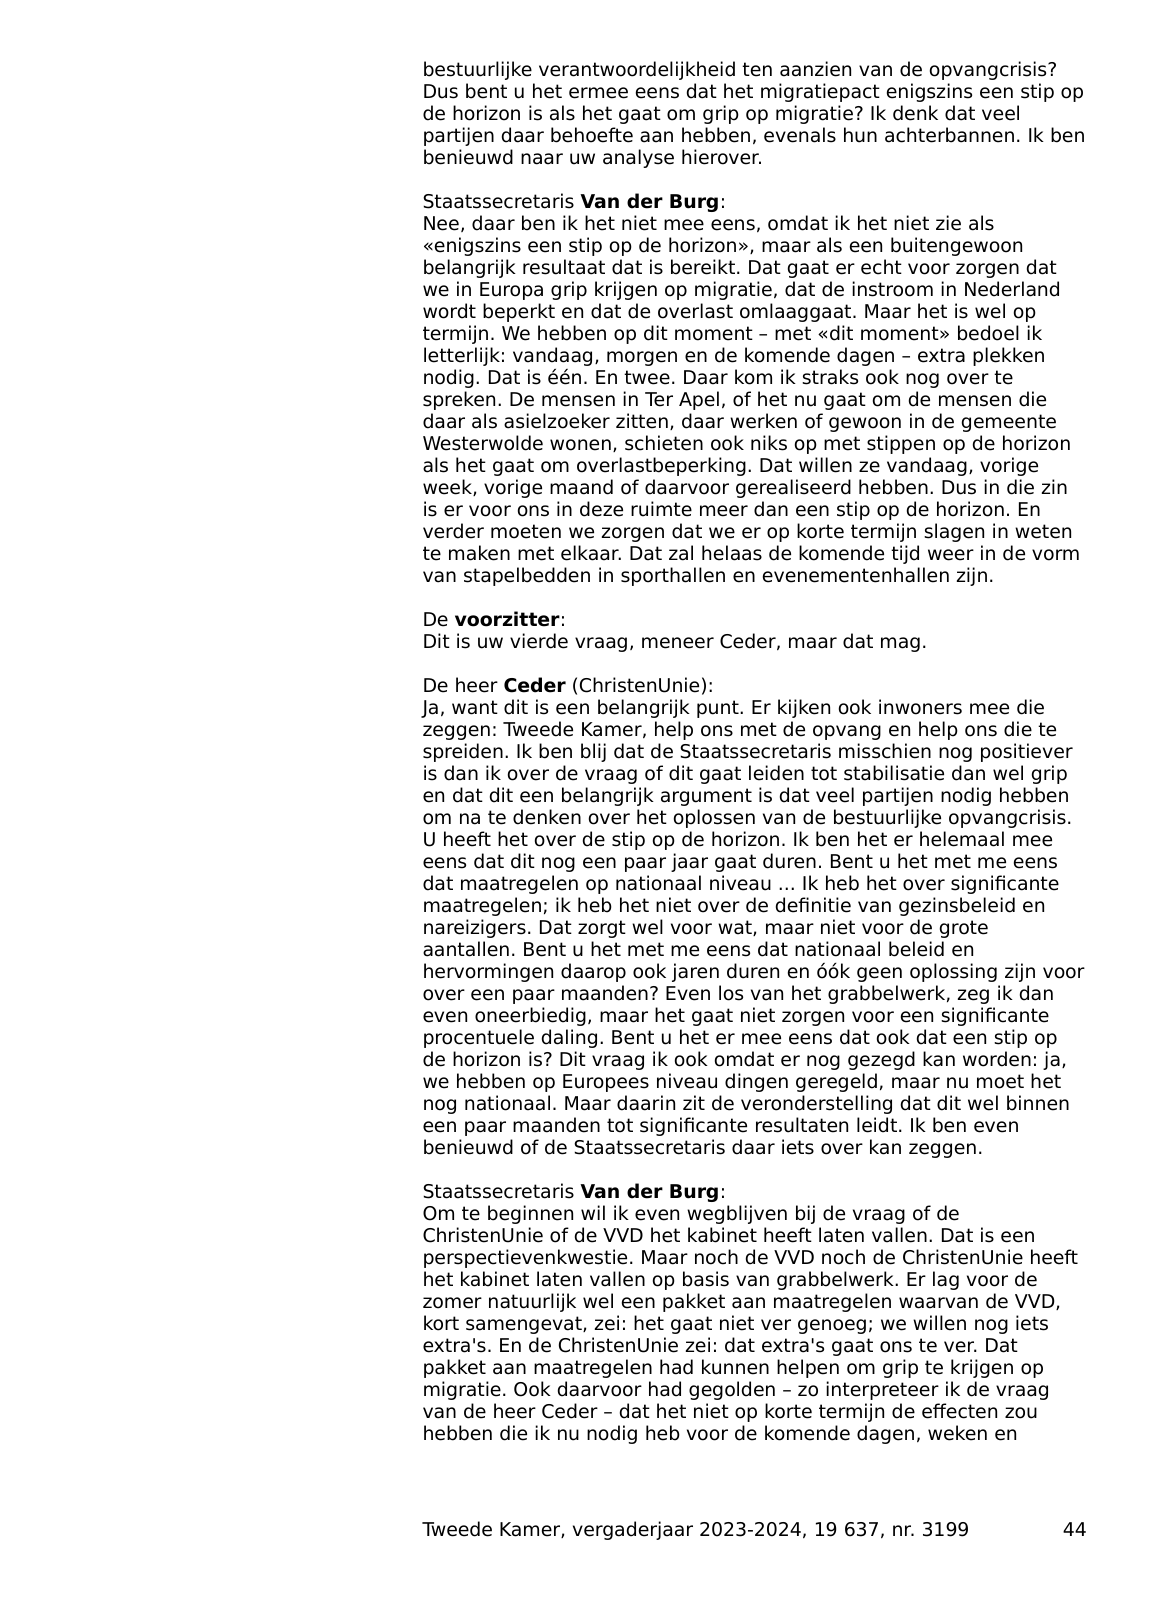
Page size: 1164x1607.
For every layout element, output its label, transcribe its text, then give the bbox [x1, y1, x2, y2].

text Staatssecretaris Van der Burg: [422, 1181, 1087, 1203]
text Staatssecretaris Van der Burg: [422, 191, 1087, 213]
text bestuurlijke verantwoordelijkheid ten aanzien van de opvangcrisis? Dus bent u het ermee eens dat het migratiepact enigszins een stip op de horizon is als het gaat om grip op migratie? Ik denk dat veel partijen daar behoefte aan hebben, evenals hun achterbannen. Ik ben benieuwd naar uw analyse hierover. [422, 59, 1087, 169]
text Dit is uw vierde vraag, meneer Ceder, maar dat mag. [422, 631, 1087, 653]
text Nee, daar ben ik het niet mee eens, omdat ik het niet zie als «enigszins een stip op de horizon», maar als een buitengewoon belangrijk resultaat dat is bereikt. Dat gaat er echt voor zorgen dat we in Europa grip krijgen op migratie, dat de instroom in Nederland wordt beperkt en dat de overlast omlaaggaat. Maar het is wel op termijn. We hebben op dit moment – met «dit moment» bedoel ik letterlijk: vandaag, morgen en de komende dagen – extra plekken nodig. Dat is één. En twee. Daar kom ik straks ook nog over te spreken. De mensen in Ter Apel, of het nu gaat om de mensen die daar als asielzoeker zitten, daar werken of gewoon in de gemeente Westerwolde wonen, schieten ook niks op met stippen op de horizon als het gaat om overlastbeperking. Dat willen ze vandaag, vorige week, vorige maand of daarvoor gerealiseerd hebben. Dus in die zin is er voor ons in deze ruimte meer dan een stip op de horizon. En verder moeten we zorgen dat we er op korte termijn slagen in weten te maken met elkaar. Dat zal helaas de komende tijd weer in de vorm van stapelbedden in sporthallen en evenementenhallen zijn. [422, 213, 1087, 587]
text De heer Ceder (ChristenUnie): [422, 675, 1087, 697]
text Om te beginnen wil ik even wegblijven bij de vraag of de ChristenUnie of de VVD het kabinet heeft laten vallen. Dat is een perspectievenkwestie. Maar noch de VVD noch de ChristenUnie heeft het kabinet laten vallen op basis van grabbelwerk. Er lag voor de zomer natuurlijk wel een pakket aan maatregelen waarvan de VVD, kort samengevat, zei: het gaat niet ver genoeg; we willen nog iets extra's. En de ChristenUnie zei: dat extra's gaat ons te ver. Dat pakket aan maatregelen had kunnen helpen om grip te krijgen op migratie. Ook daarvoor had gegolden – zo interpreteer ik de vraag van de heer Ceder – dat het niet op korte termijn de effecten zou hebben die ik nu nodig heb voor de komende dagen, weken en [422, 1203, 1087, 1444]
text De voorzitter: [422, 609, 1087, 631]
text Ja, want dit is een belangrijk punt. Er kijken ook inwoners mee die zeggen: Tweede Kamer, help ons met de opvang en help ons die te spreiden. Ik ben blij dat de Staatssecretaris misschien nog positiever is dan ik over de vraag of dit gaat leiden tot stabilisatie dan wel grip en dat dit een belangrijk argument is dat veel partijen nodig hebben om na te denken over het oplossen van de bestuurlijke opvangcrisis. U heeft het over de stip op de horizon. Ik ben het er helemaal mee eens dat dit nog een paar jaar gaat duren. Bent u het met me eens dat maatregelen op nationaal niveau ... Ik heb het over significante maatregelen; ik heb het niet over de definitie van gezinsbeleid en nareizigers. Dat zorgt wel voor wat, maar niet voor de grote aantallen. Bent u het met me eens dat nationaal beleid en hervormingen daarop ook jaren duren en óók geen oplossing zijn voor over een paar maanden? Even los van het grabbelwerk, zeg ik dan even oneerbiedig, maar het gaat niet zorgen voor een significante procentuele daling. Bent u het er mee eens dat ook dat een stip op de horizon is? Dit vraag ik ook omdat er nog gezegd kan worden: ja, we hebben op Europees niveau dingen geregeld, maar nu moet het nog nationaal. Maar daarin zit de veronderstelling dat dit wel binnen een paar maanden tot significante resultaten leidt. Ik ben even benieuwd of de Staatssecretaris daar iets over kan zeggen. [422, 697, 1087, 1159]
